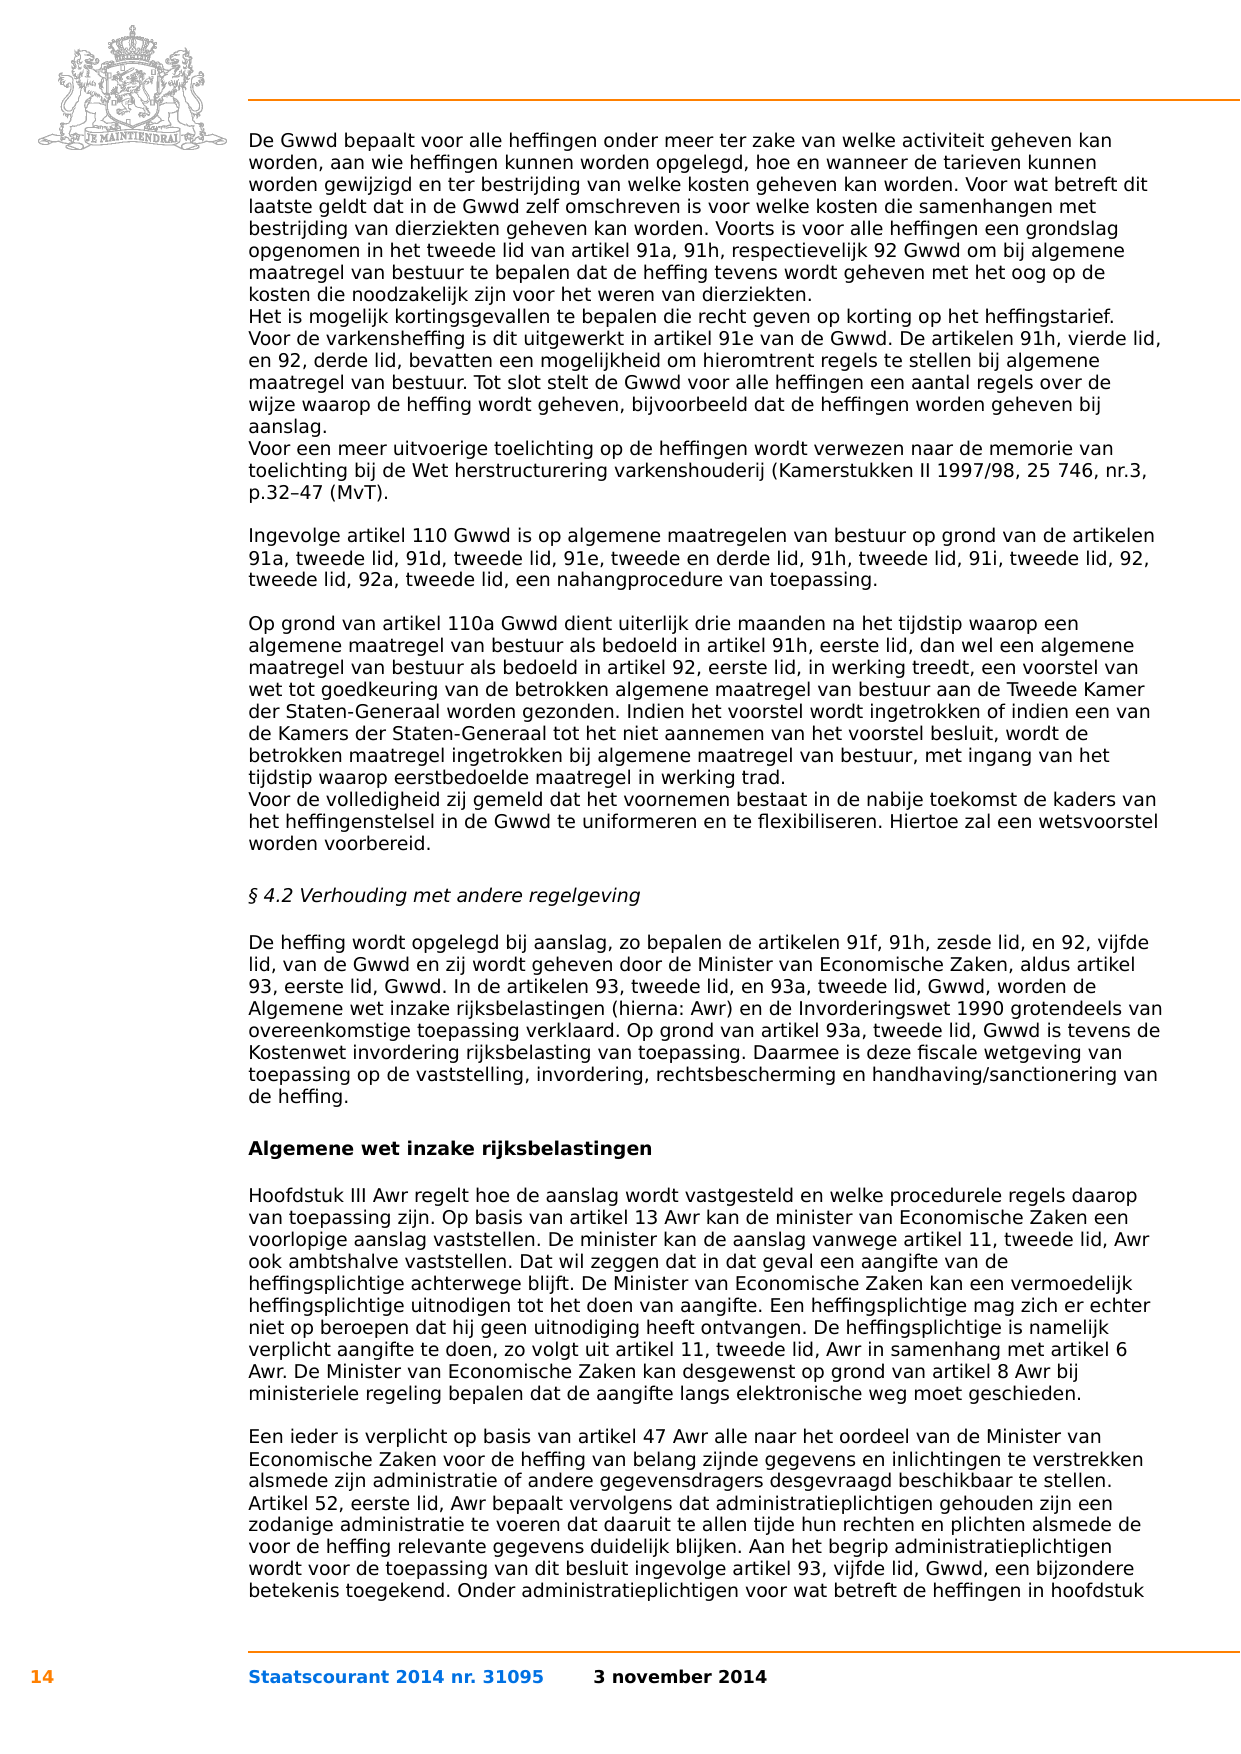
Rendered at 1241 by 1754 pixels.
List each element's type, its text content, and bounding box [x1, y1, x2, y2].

text Voor de volledigheid zij gemeld dat het voornemen bestaat in de nabije toekomst de kaders van het heffingenstelsel in de Gwwd te uniformeren en te flexibiliseren. Hiertoe zal een wetsvoorstel worden voorbereid. [248, 789, 1163, 855]
text De heffing wordt opgelegd bij aanslag, zo bepalen de artikelen 91f, 91h, zesde lid, en 92, vijfde lid, van de Gwwd en zij wordt geheven door de Minister van Economische Zaken, aldus artikel 93, eerste lid, Gwwd. In de artikelen 93, tweede lid, en 93a, tweede lid, Gwwd, worden de Algemene wet inzake rijksbelastingen (hierna: Awr) en de Invorderingswet 1990 grotendeels van overeenkomstige toepassing verklaard. Op grond van artikel 93a, tweede lid, Gwwd is tevens de Kostenwet invordering rijksbelasting van toepassing. Daarmee is deze fiscale wetgeving van toepassing op de vaststelling, invordering, rechtsbescherming en handhaving/sanctionering van de heffing. [248, 932, 1163, 1108]
text Het is mogelijk kortingsgevallen te bepalen die recht geven op korting op het heffingstarief. Voor de varkensheffing is dit uitgewerkt in artikel 91e van de Gwwd. De artikelen 91h, vierde lid, en 92, derde lid, bevatten een mogelijkheid om hieromtrent regels te stellen bij algemene maatregel van bestuur. Tot slot stelt de Gwwd voor alle heffingen een aantal regels over de wijze waarop de heffing wordt geheven, bijvoorbeeld dat de heffingen worden geheven bij aanslag. [248, 306, 1163, 438]
picture [38, 25, 227, 150]
text Voor een meer uitvoerige toelichting op de heffingen wordt verwezen naar de memorie van toelichting bij de Wet herstructurering varkenshouderij (Kamerstukken II 1997/98, 25 746, nr.3, p.32–47 (MvT). [248, 438, 1163, 503]
subtitle Algemene wet inzake rijksbelastingen [248, 1138, 1163, 1160]
subtitle § 4.2 Verhouding met andere regelgeving [248, 885, 1163, 907]
text Ingevolge artikel 110 Gwwd is op algemene maatregelen van bestuur op grond van de artikelen 91a, tweede lid, 91d, tweede lid, 91e, tweede en derde lid, 91h, tweede lid, 91i, tweede lid, 92, tweede lid, 92a, tweede lid, een nahangprocedure van toepassing. [248, 525, 1163, 591]
text De Gwwd bepaalt voor alle heffingen onder meer ter zake van welke activiteit geheven kan worden, aan wie heffingen kunnen worden opgelegd, hoe en wanneer de tarieven kunnen worden gewijzigd en ter bestrijding van welke kosten geheven kan worden. Voor wat betreft dit laatste geldt dat in de Gwwd zelf omschreven is voor welke kosten die samenhangen met bestrijding van dierziekten geheven kan worden. Voorts is voor alle heffingen een grondslag opgenomen in het tweede lid van artikel 91a, 91h, respectievelijk 92 Gwwd om bij algemene maatregel van bestuur te bepalen dat de heffing tevens wordt geheven met het oog op de kosten die noodzakelijk zijn voor het weren van dierziekten. [248, 130, 1163, 306]
text Een ieder is verplicht op basis van artikel 47 Awr alle naar het oordeel van de Minister van Economische Zaken voor de heffing van belang zijnde gegevens en inlichtingen te verstrekken alsmede zijn administratie of andere gegevensdragers desgevraagd beschikbaar te stellen. Artikel 52, eerste lid, Awr bepaalt vervolgens dat administratieplichtigen gehouden zijn een zodanige administratie te voeren dat daaruit te allen tijde hun rechten en plichten alsmede de voor de heffing relevante gegevens duidelijk blijken. Aan het begrip administratieplichtigen wordt voor de toepassing van dit besluit ingevolge artikel 93, vijfde lid, Gwwd, een bijzondere betekenis toegekend. Onder administratieplichtigen voor wat betreft de heffingen in hoofdstuk [248, 1426, 1163, 1602]
text Hoofdstuk III Awr regelt hoe de aanslag wordt vastgesteld en welke procedurele regels daarop van toepassing zijn. Op basis van artikel 13 Awr kan de minister van Economische Zaken een voorlopige aanslag vaststellen. De minister kan de aanslag vanwege artikel 11, tweede lid, Awr ook ambtshalve vaststellen. Dat wil zeggen dat in dat geval een aangifte van de heffingsplichtige achterwege blijft. De Minister van Economische Zaken kan een vermoedelijk heffingsplichtige uitnodigen tot het doen van aangifte. Een heffingsplichtige mag zich er echter niet op beroepen dat hij geen uitnodiging heeft ontvangen. De heffingsplichtige is namelijk verplicht aangifte te doen, zo volgt uit artikel 11, tweede lid, Awr in samenhang met artikel 6 Awr. De Minister van Economische Zaken kan desgewenst op grond van artikel 8 Awr bij ministeriele regeling bepalen dat de aangifte langs elektronische weg moet geschieden. [248, 1185, 1163, 1404]
text Op grond van artikel 110a Gwwd dient uiterlijk drie maanden na het tijdstip waarop een algemene maatregel van bestuur als bedoeld in artikel 91h, eerste lid, dan wel een algemene maatregel van bestuur als bedoeld in artikel 92, eerste lid, in werking treedt, een voorstel van wet tot goedkeuring van de betrokken algemene maatregel van bestuur aan de Tweede Kamer der Staten-Generaal worden gezonden. Indien het voorstel wordt ingetrokken of indien een van de Kamers der Staten-Generaal tot het niet aannemen van het voorstel besluit, wordt de betrokken maatregel ingetrokken bij algemene maatregel van bestuur, met ingang van het tijdstip waarop eerstbedoelde maatregel in werking trad. [248, 613, 1163, 789]
